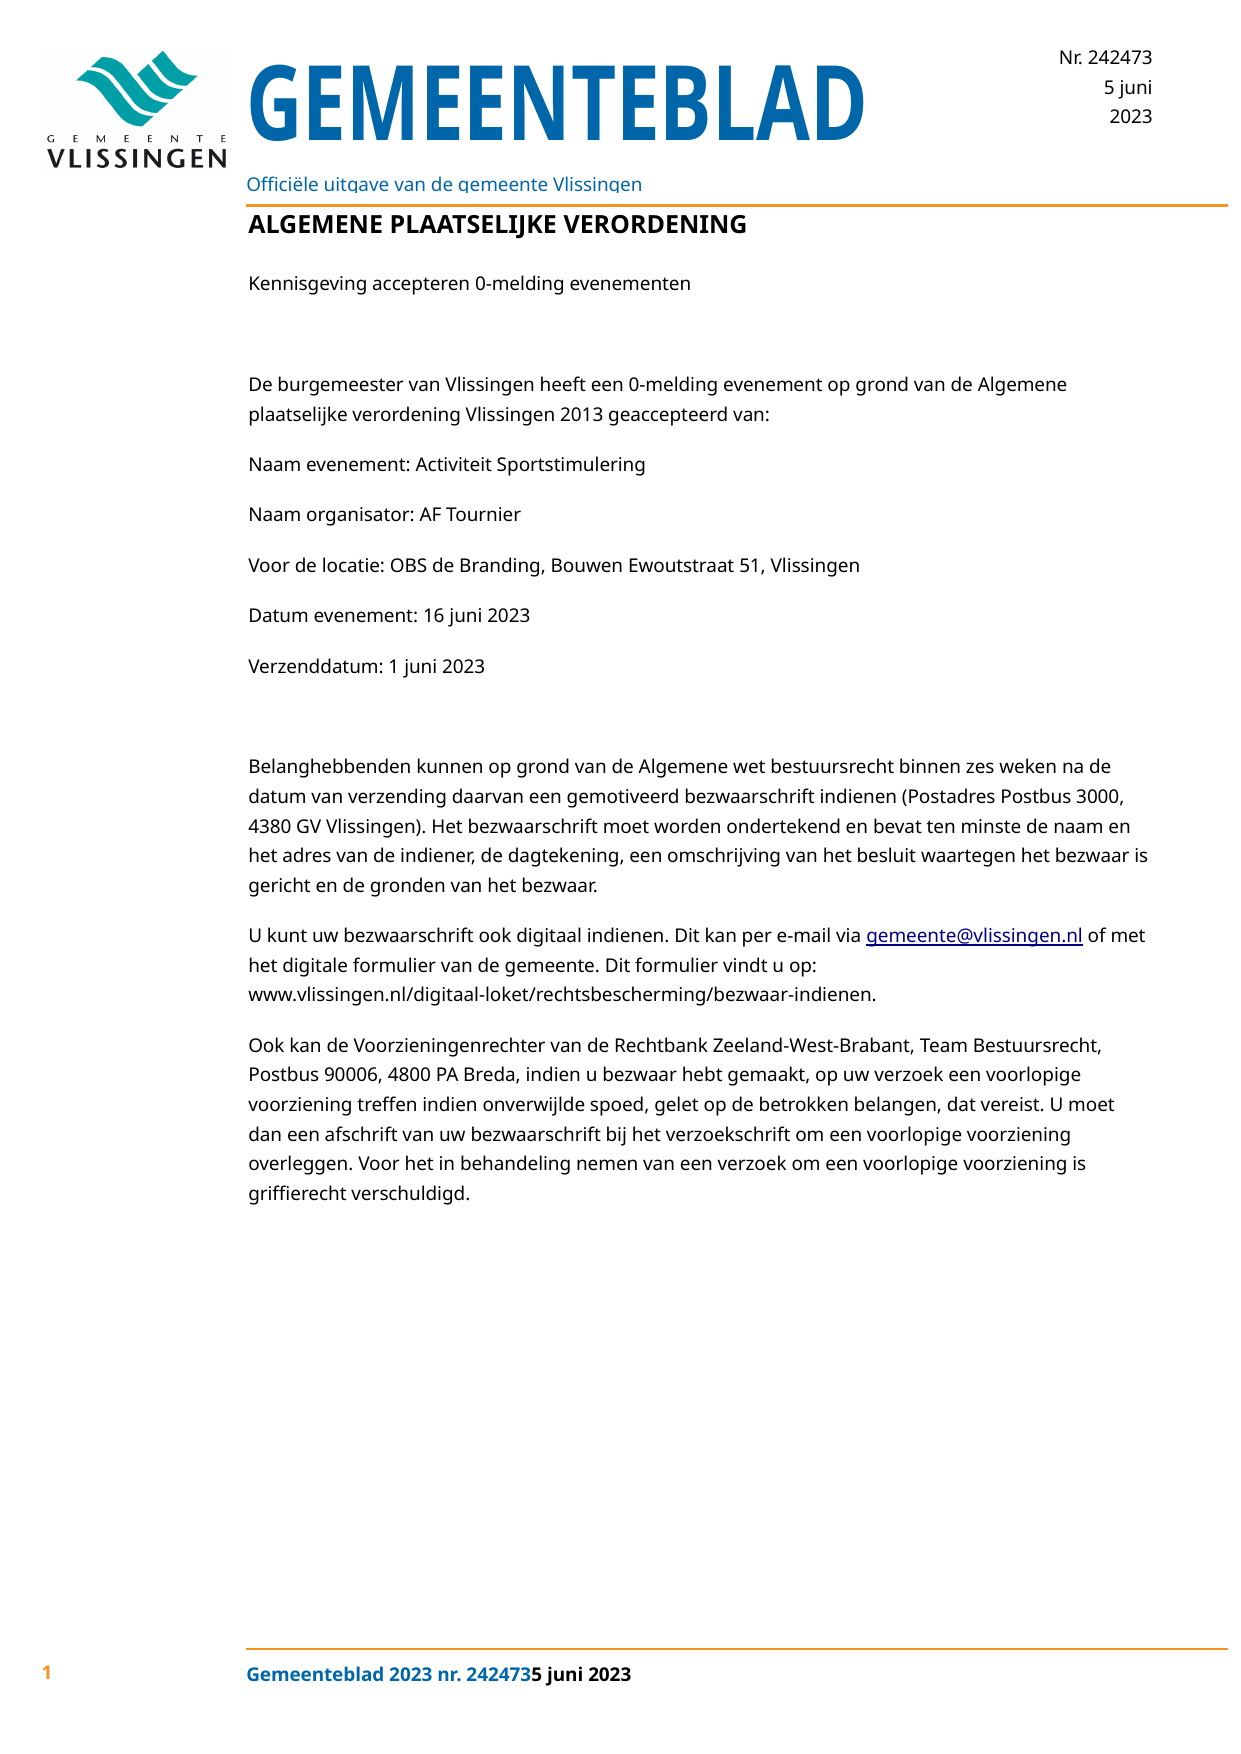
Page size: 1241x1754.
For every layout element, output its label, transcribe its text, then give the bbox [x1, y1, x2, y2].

text Datum evenement: 16 juni 2023 [248, 602, 1152, 628]
text Belanghebbenden kunnen op grond van de Algemene wet bestuursrecht binnen zes weken na de datum van verzending daarvan een gemotiveerd bezwaarschrift indienen (Postadres Postbus 3000, 4380 GV Vlissingen). Het bezwaarschrift moet worden ondertekend en bevat ten minste de naam en het adres van de indiener, de dagtekening, een omschrijving van het besluit waartegen het bezwaar is gericht en de gronden van het bezwaar. [248, 754, 1152, 898]
text U kunt uw bezwaarschrift ook digitaal indienen. Dit kan per e-mail via gemeente@vlissingen.nl of met het digitale formulier van de gemeente. Dit formulier vindt u op: www.vlissingen.nl/digitaal-loket/rechtsbescherming/bezwaar-indienen. [248, 922, 1152, 1007]
picture [41, 47, 231, 172]
text Verzenddatum: 1 juni 2023 [248, 653, 1152, 678]
text Kennisgeving accepteren 0-melding evenementen [248, 270, 1152, 296]
text Naam evenement: Activiteit Sportstimulering [248, 451, 1152, 477]
text ALGEMENE PLAATSELIJKE VERORDENING [248, 207, 1152, 241]
text Voor de locatie: OBS de Branding, Bouwen Ewoutstraat 51, Vlissingen [248, 552, 1152, 578]
text Naam organisator: AF Tournier [248, 502, 1152, 527]
text De burgemeester van Vlissingen heeft een 0-melding evenement op grond van de Algemene plaatselijke verordening Vlissingen 2013 geaccepteerd van: [248, 371, 1152, 426]
text Ook kan de Voorzieningenrechter van de Rechtbank Zeeland-West-Brabant, Team Bestuursrecht, Postbus 90006, 4800 PA Breda, indien u bezwaar hebt gemaakt, op uw verzoek een voorlopige voorziening treffen indien onverwijlde spoed, gelet op de betrokken belangen, dat vereist. U moet dan een afschrift van uw bezwaarschrift bij het verzoekschrift om een voorlopige voorziening overleggen. Voor het in behandeling nemen van een verzoek om een voorlopige voorziening is griffierecht verschuldigd. [248, 1032, 1152, 1206]
